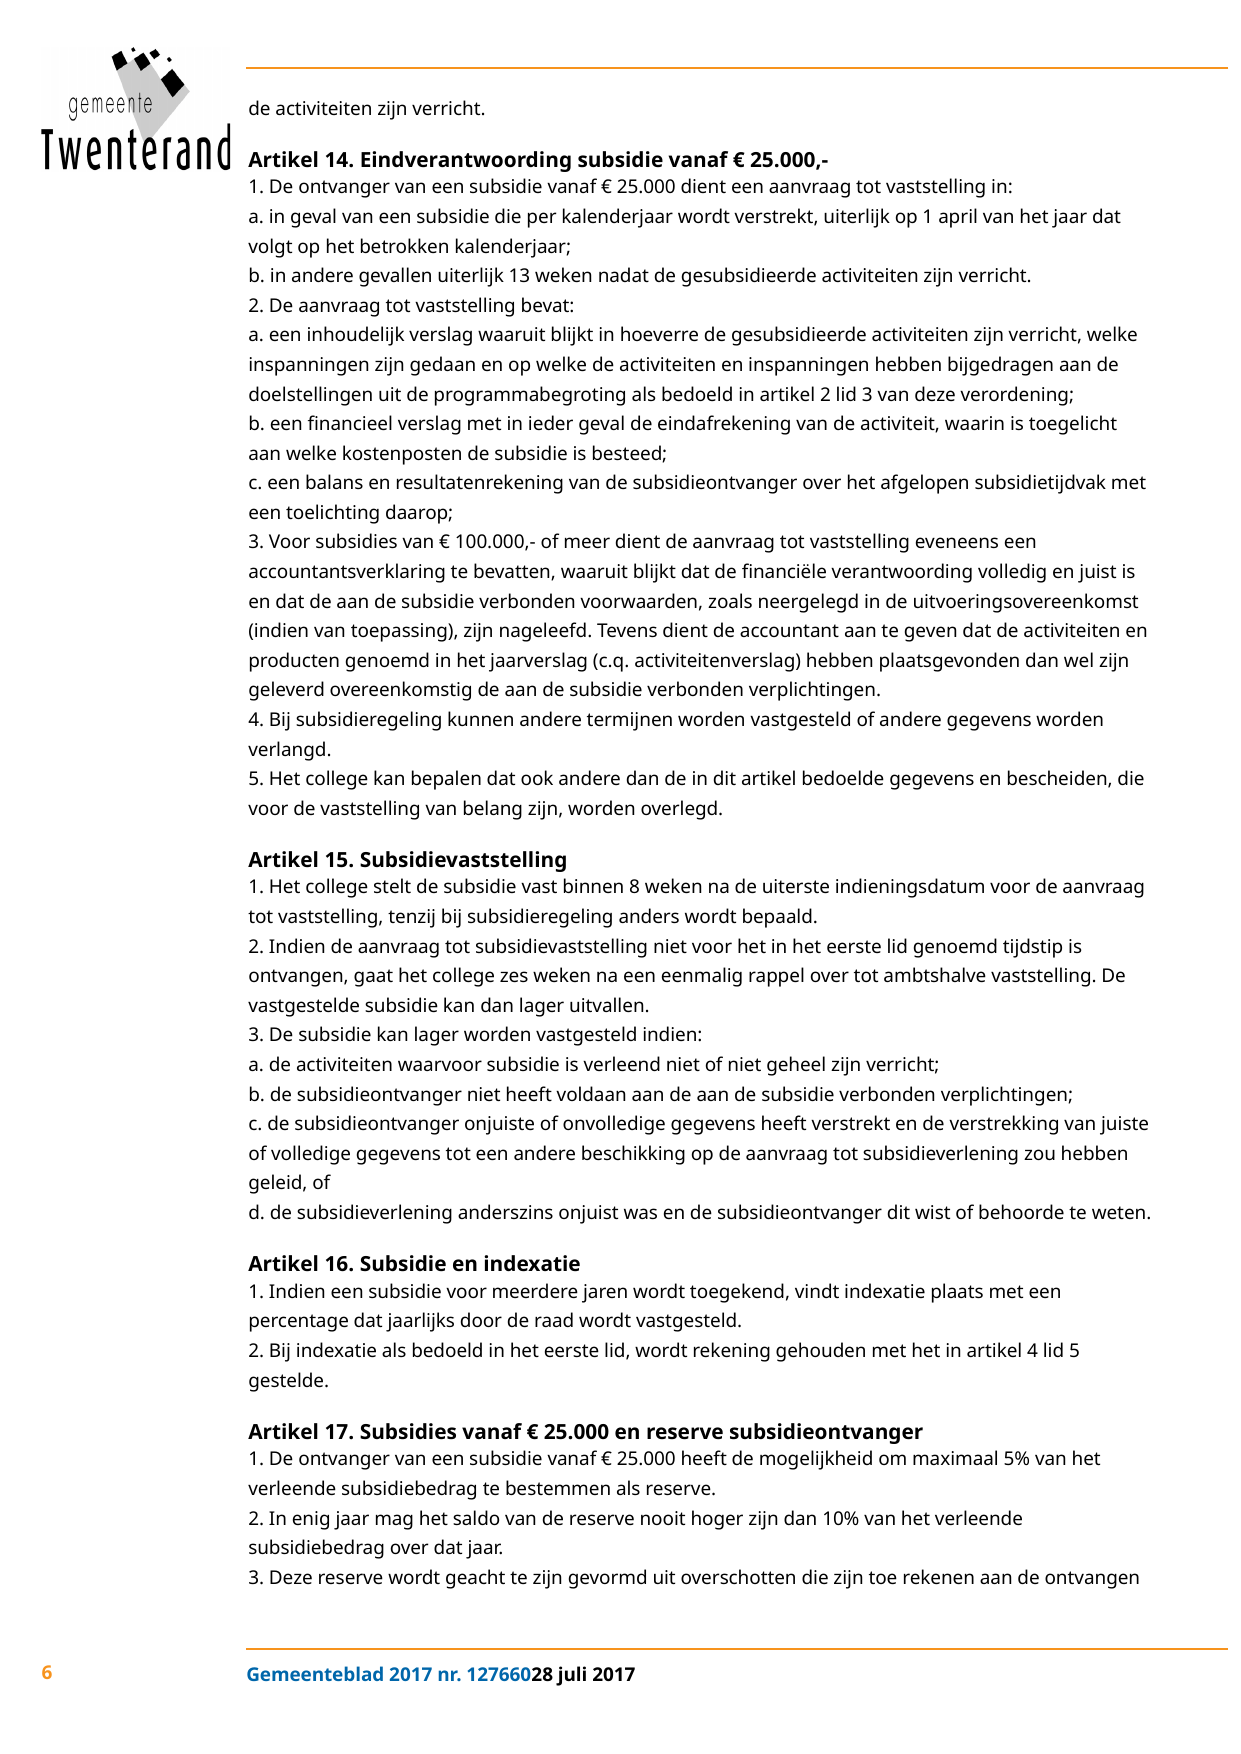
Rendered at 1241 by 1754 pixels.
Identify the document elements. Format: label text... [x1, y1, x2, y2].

text 3. De subsidie kan lager worden vastgesteld indien: [248, 1022, 1152, 1047]
text 1. Indien een subsidie voor meerdere jaren wordt toegekend, vindt indexatie plaats met een percentage dat jaarlijks door de raad wordt vastgesteld. [248, 1278, 1152, 1333]
text 3. Deze reserve wordt geacht te zijn gevormd uit overschotten die zijn toe rekenen aan de ontvangen [248, 1564, 1152, 1590]
text 2. De aanvraag tot vaststelling bevat: [248, 292, 1152, 318]
text c. de subsidieontvanger onjuiste of onvolledige gegevens heeft verstrekt en de verstrekking van juiste of volledige gegevens tot een andere beschikking op de aanvraag tot subsidieverlening zou hebben geleid, of [248, 1110, 1152, 1195]
text a. de activiteiten waarvoor subsidie is verleend niet of niet geheel zijn verricht; [248, 1051, 1152, 1077]
text 4. Bij subsidieregeling kunnen andere termijnen worden vastgesteld of andere gegevens worden verlangd. [248, 706, 1152, 761]
text Artikel 16. Subsidie en indexatie [248, 1249, 1152, 1278]
text d. de subsidieverlening anderszins onjuist was en de subsidieontvanger dit wist of behoorde te weten. [248, 1199, 1152, 1225]
text a. een inhoudelijk verslag waaruit blijkt in hoeverre de gesubsidieerde activiteiten zijn verricht, welke inspanningen zijn gedaan en op welke de activiteiten en inspanningen hebben bijgedragen aan de doelstellingen uit de programmabegroting als bedoeld in artikel 2 lid 3 van deze verordening; [248, 322, 1152, 406]
text 3. Voor subsidies van € 100.000,- of meer dient de aanvraag tot vaststelling eveneens een accountantsverklaring te bevatten, waaruit blijkt dat de financiële verantwoording volledig en juist is en dat de aan de subsidie verbonden voorwaarden, zoals neergelegd in de uitvoeringsovereenkomst (indien van toepassing), zijn nageleefd. Tevens dient de accountant aan te geven dat de activiteiten en producten genoemd in het jaarverslag (c.q. activiteitenverslag) hebben plaatsgevonden dan wel zijn geleverd overeenkomstig de aan de subsidie verbonden verplichtingen. [248, 529, 1152, 702]
text c. een balans en resultatenrekening van de subsidieontvanger over het afgelopen subsidietijdvak met een toelichting daarop; [248, 469, 1152, 525]
text Artikel 14. Eindverantwoording subsidie vanaf € 25.000,- [248, 145, 1152, 174]
text 2. Indien de aanvraag tot subsidievaststelling niet voor het in het eerste lid genoemd tijdstip is ontvangen, gaat het college zes weken na een eenmalig rappel over tot ambtshalve vaststelling. De vastgestelde subsidie kan dan lager uitvallen. [248, 933, 1152, 1018]
text 1. Het college stelt de subsidie vast binnen 8 weken na de uiterste indieningsdatum voor de aanvraag tot vaststelling, tenzij bij subsidieregeling anders wordt bepaald. [248, 874, 1152, 929]
text b. de subsidieontvanger niet heeft voldaan aan de aan de subsidie verbonden verplichtingen; [248, 1081, 1152, 1107]
text Artikel 17. Subsidies vanaf € 25.000 en reserve subsidieontvanger [248, 1417, 1152, 1446]
picture [41, 47, 231, 172]
text 2. Bij indexatie als bedoeld in het eerste lid, wordt rekening gehouden met het in artikel 4 lid 5 gestelde. [248, 1337, 1152, 1392]
text 1. De ontvanger van een subsidie vanaf € 25.000 dient een aanvraag tot vaststelling in: [248, 174, 1152, 199]
text b. in andere gevallen uiterlijk 13 weken nadat de gesubsidieerde activiteiten zijn verricht. [248, 262, 1152, 288]
text 1. De ontvanger van een subsidie vanaf € 25.000 heeft de mogelijkheid om maximaal 5% van het verleende subsidiebedrag te bestemmen als reserve. [248, 1446, 1152, 1501]
text b. een financieel verslag met in ieder geval de eindafrekening van de activiteit, waarin is toegelicht aan welke kostenposten de subsidie is besteed; [248, 410, 1152, 466]
text 5. Het college kan bepalen dat ook andere dan de in dit artikel bedoelde gegevens en bescheiden, die voor de vaststelling van belang zijn, worden overlegd. [248, 765, 1152, 821]
text Artikel 15. Subsidievaststelling [248, 845, 1152, 874]
text a. in geval van een subsidie die per kalenderjaar wordt verstrekt, uiterlijk op 1 april van het jaar dat volgt op het betrokken kalenderjaar; [248, 203, 1152, 258]
text 2. In enig jaar mag het saldo van de reserve nooit hoger zijn dan 10% van het verleende subsidiebedrag over dat jaar. [248, 1505, 1152, 1560]
text de activiteiten zijn verricht. [248, 95, 1152, 121]
